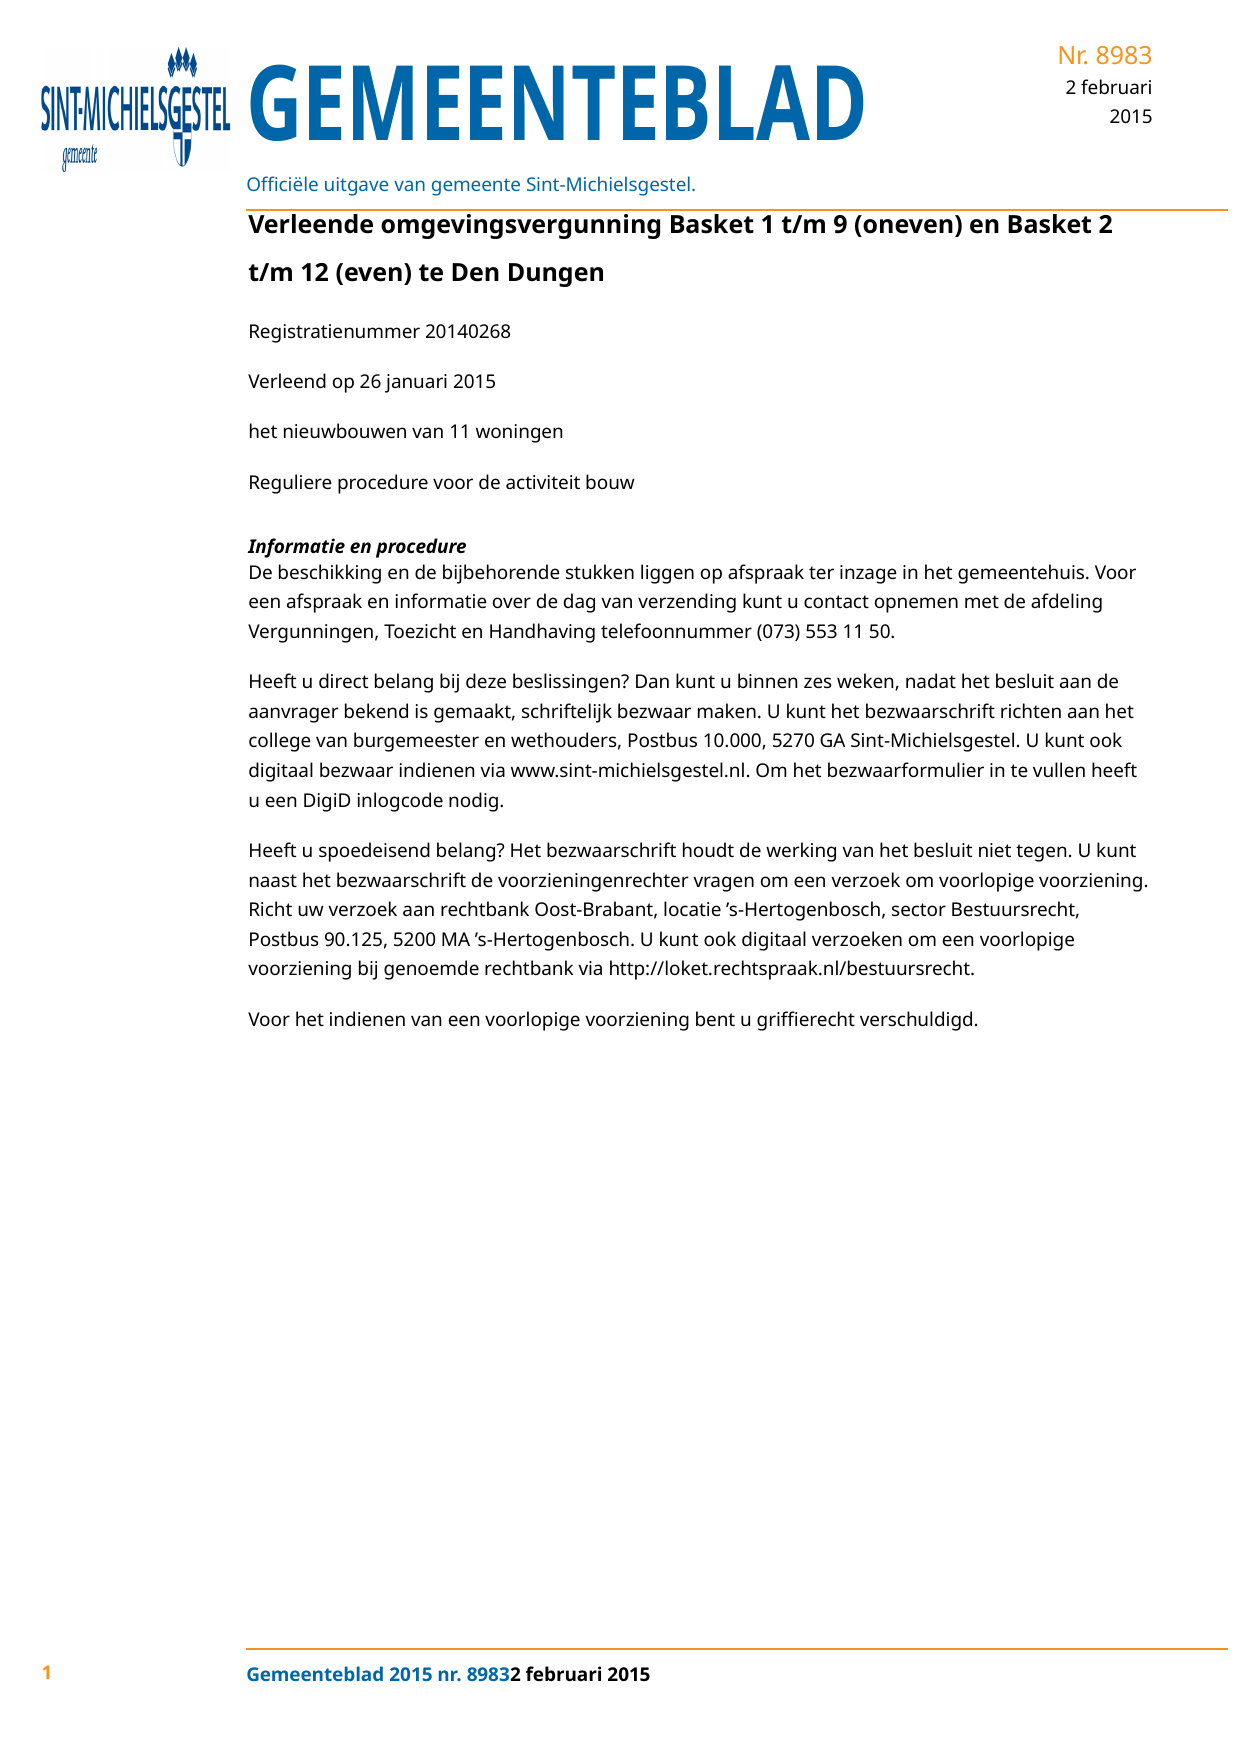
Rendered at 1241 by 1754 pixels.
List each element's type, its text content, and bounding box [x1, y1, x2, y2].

text Informatie en procedure [248, 533, 1152, 559]
picture [41, 47, 231, 172]
text Heeft u direct belang bij deze beslissingen? Dan kunt u binnen zes weken, nadat het besluit aan de aanvrager bekend is gemaakt, schriftelijk bezwaar maken. U kunt het bezwaarschrift richten aan het college van burgemeester en wethouders, Postbus 10.000, 5270 GA Sint-Michielsgestel. U kunt ook digitaal bezwaar indienen via www.sint-michielsgestel.nl. Om het bezwaarformulier in te vullen heeft u een DigiD inlogcode nodig. [248, 668, 1152, 812]
text Verleende omgevingsvergunning Basket 1 t/m 9 (oneven) en Basket 2 t/m 12 (even) te Den Dungen [248, 211, 1152, 288]
text het nieuwbouwen van 11 woningen [248, 419, 1152, 444]
text Registratienummer 20140268 [248, 318, 1152, 344]
text Reguliere procedure voor de activiteit bouw [248, 469, 1152, 495]
text Verleend op 26 januari 2015 [248, 368, 1152, 394]
text Voor het indienen van een voorlopige voorziening bent u griffierecht verschuldigd. [248, 1006, 1152, 1032]
text De beschikking en de bijbehorende stukken liggen op afspraak ter inzage in het gemeentehuis. Voor een afspraak en informatie over de dag van verzending kunt u contact opnemen met de afdeling Vergunningen, Toezicht en Handhaving telefoonnummer (073) 553 11 50. [248, 559, 1152, 644]
text Heeft u spoedeisend belang? Het bezwaarschrift houdt de werking van het besluit niet tegen. U kunt naast het bezwaarschrift de voorzieningenrechter vragen om een verzoek om voorlopige voorziening. Richt uw verzoek aan rechtbank Oost-Brabant, locatie ’s-Hertogenbosch, sector Bestuursrecht, Postbus 90.125, 5200 MA ’s-Hertogenbosch. U kunt ook digitaal verzoeken om een voorlopige voorziening bij genoemde rechtbank via http://loket.rechtspraak.nl/bestuursrecht. [248, 837, 1152, 981]
